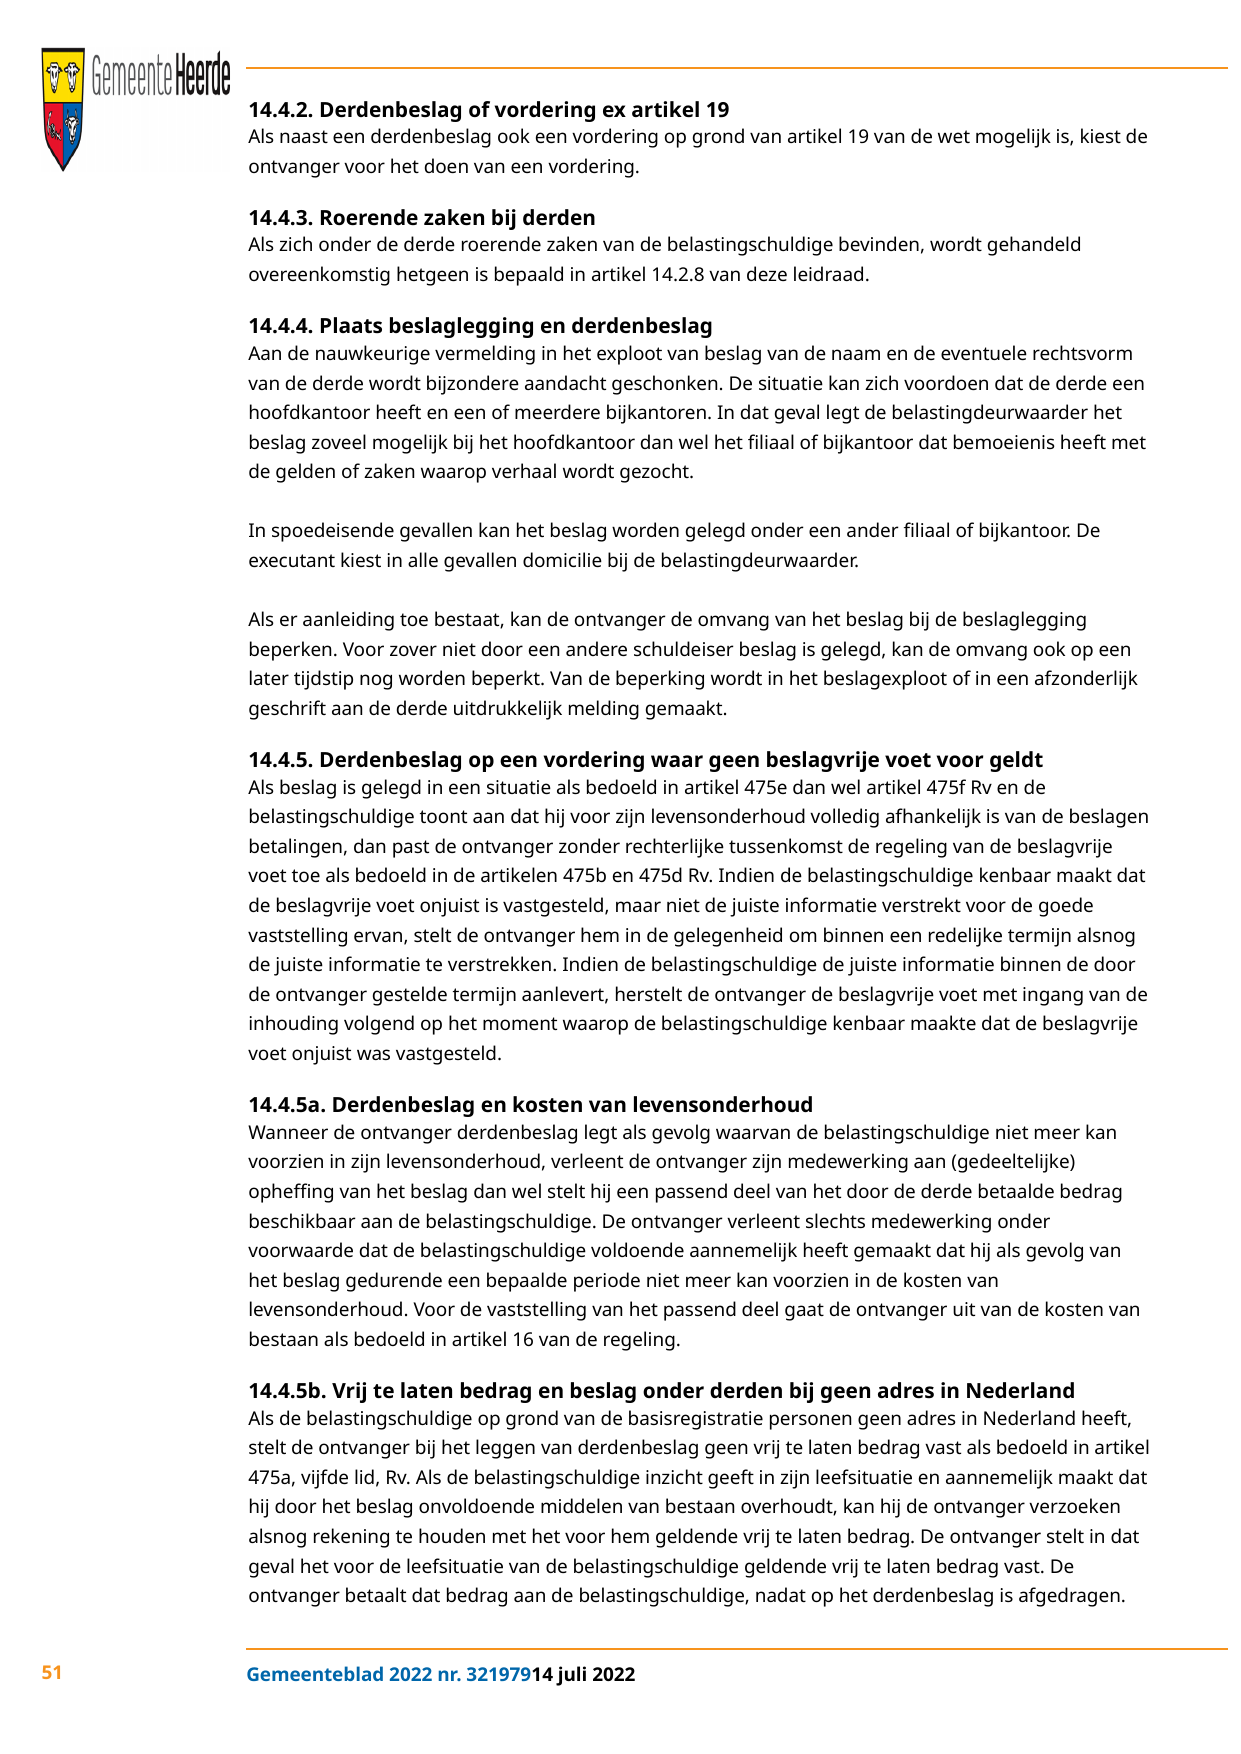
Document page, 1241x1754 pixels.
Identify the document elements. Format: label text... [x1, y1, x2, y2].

text Als er aanleiding toe bestaat, kan de ontvanger de omvang van het beslag bij de beslaglegging beperken. Voor zover niet door een andere schuldeiser beslag is gelegd, kan de omvang ook op een later tijdstip nog worden beperkt. Van de beperking wordt in het beslagexploot of in een afzonderlijk geschrift aan de derde uitdrukkelijk melding gemaakt. [248, 606, 1152, 721]
text Als naast een derdenbeslag ook een vordering op grond van artikel 19 van de wet mogelijk is, kiest de ontvanger voor het doen van een vordering. [248, 123, 1152, 178]
text Als zich onder de derde roerende zaken van de belastingschuldige bevinden, wordt gehandeld overeenkomstig hetgeen is bepaald in artikel 14.2.8 van deze leidraad. [248, 232, 1152, 287]
text 14.4.3. Roerende zaken bij derden [248, 203, 1152, 232]
text Wanneer de ontvanger derdenbeslag legt als gevolg waarvan de belastingschuldige niet meer kan voorzien in zijn levensonderhoud, verleent de ontvanger zijn medewerking aan (gedeeltelijke) opheffing van het beslag dan wel stelt hij een passend deel van het door de derde betaalde bedrag beschikbaar aan de belastingschuldige. De ontvanger verleent slechts medewerking onder voorwaarde dat de belastingschuldige voldoende aannemelijk heeft gemaakt dat hij als gevolg van het beslag gedurende een bepaalde periode niet meer kan voorzien in de kosten van levensonderhoud. Voor de vaststelling van het passend deel gaat de ontvanger uit van de kosten van bestaan als bedoeld in artikel 16 van de regeling. [248, 1119, 1152, 1352]
text Als de belastingschuldige op grond van de basisregistratie personen geen adres in Nederland heeft, stelt de ontvanger bij het leggen van derdenbeslag geen vrij te laten bedrag vast als bedoeld in artikel 475a, vijfde lid, Rv. Als de belastingschuldige inzicht geeft in zijn leefsituatie en aannemelijk maakt dat hij door het beslag onvoldoende middelen van bestaan overhoudt, kan hij de ontvanger verzoeken alsnog rekening te houden met het voor hem geldende vrij te laten bedrag. De ontvanger stelt in dat geval het voor de leefsituatie van de belastingschuldige geldende vrij te laten bedrag vast. De ontvanger betaalt dat bedrag aan de belastingschuldige, nadat op het derdenbeslag is afgedragen. [248, 1405, 1152, 1608]
text Aan de nauwkeurige vermelding in het exploot van beslag van de naam en de eventuele rechtsvorm van de derde wordt bijzondere aandacht geschonken. De situatie kan zich voordoen dat de derde een hoofdkantoor heeft en een of meerdere bijkantoren. In dat geval legt de belastingdeurwaarder het beslag zoveel mogelijk bij het hoofdkantoor dan wel het filiaal of bijkantoor dat bemoeienis heeft met de gelden of zaken waarop verhaal wordt gezocht. [248, 340, 1152, 484]
text 14.4.2. Derdenbeslag of vordering ex artikel 19 [248, 95, 1152, 123]
text Als beslag is gelegd in een situatie als bedoeld in artikel 475e dan wel artikel 475f Rv en de belastingschuldige toont aan dat hij voor zijn levensonderhoud volledig afhankelijk is van de beslagen betalingen, dan past de ontvanger zonder rechterlijke tussenkomst de regeling van de beslagvrije voet toe als bedoeld in de artikelen 475b en 475d Rv. Indien de belastingschuldige kenbaar maakt dat de beslagvrije voet onjuist is vastgesteld, maar niet de juiste informatie verstrekt voor de goede vaststelling ervan, stelt de ontvanger hem in de gelegenheid om binnen een redelijke termijn alsnog de juiste informatie te verstrekken. Indien de belastingschuldige de juiste informatie binnen de door de ontvanger gestelde termijn aanlevert, herstelt de ontvanger de beslagvrije voet met ingang van de inhouding volgend op het moment waarop de belastingschuldige kenbaar maakte dat de beslagvrije voet onjuist was vastgesteld. [248, 774, 1152, 1066]
text In spoedeisende gevallen kan het beslag worden gelegd onder een ander filiaal of bijkantoor. De executant kiest in alle gevallen domicilie bij de belastingdeurwaarder. [248, 518, 1152, 573]
text 14.4.5a. Derdenbeslag en kosten van levensonderhoud [248, 1091, 1152, 1119]
text 14.4.5. Derdenbeslag op een vordering waar geen beslagvrije voet voor geldt [248, 746, 1152, 774]
text 14.4.5b. Vrij te laten bedrag en beslag onder derden bij geen adres in Nederland [248, 1377, 1152, 1405]
picture [41, 47, 231, 172]
text 14.4.4. Plaats beslaglegging en derdenbeslag [248, 312, 1152, 340]
